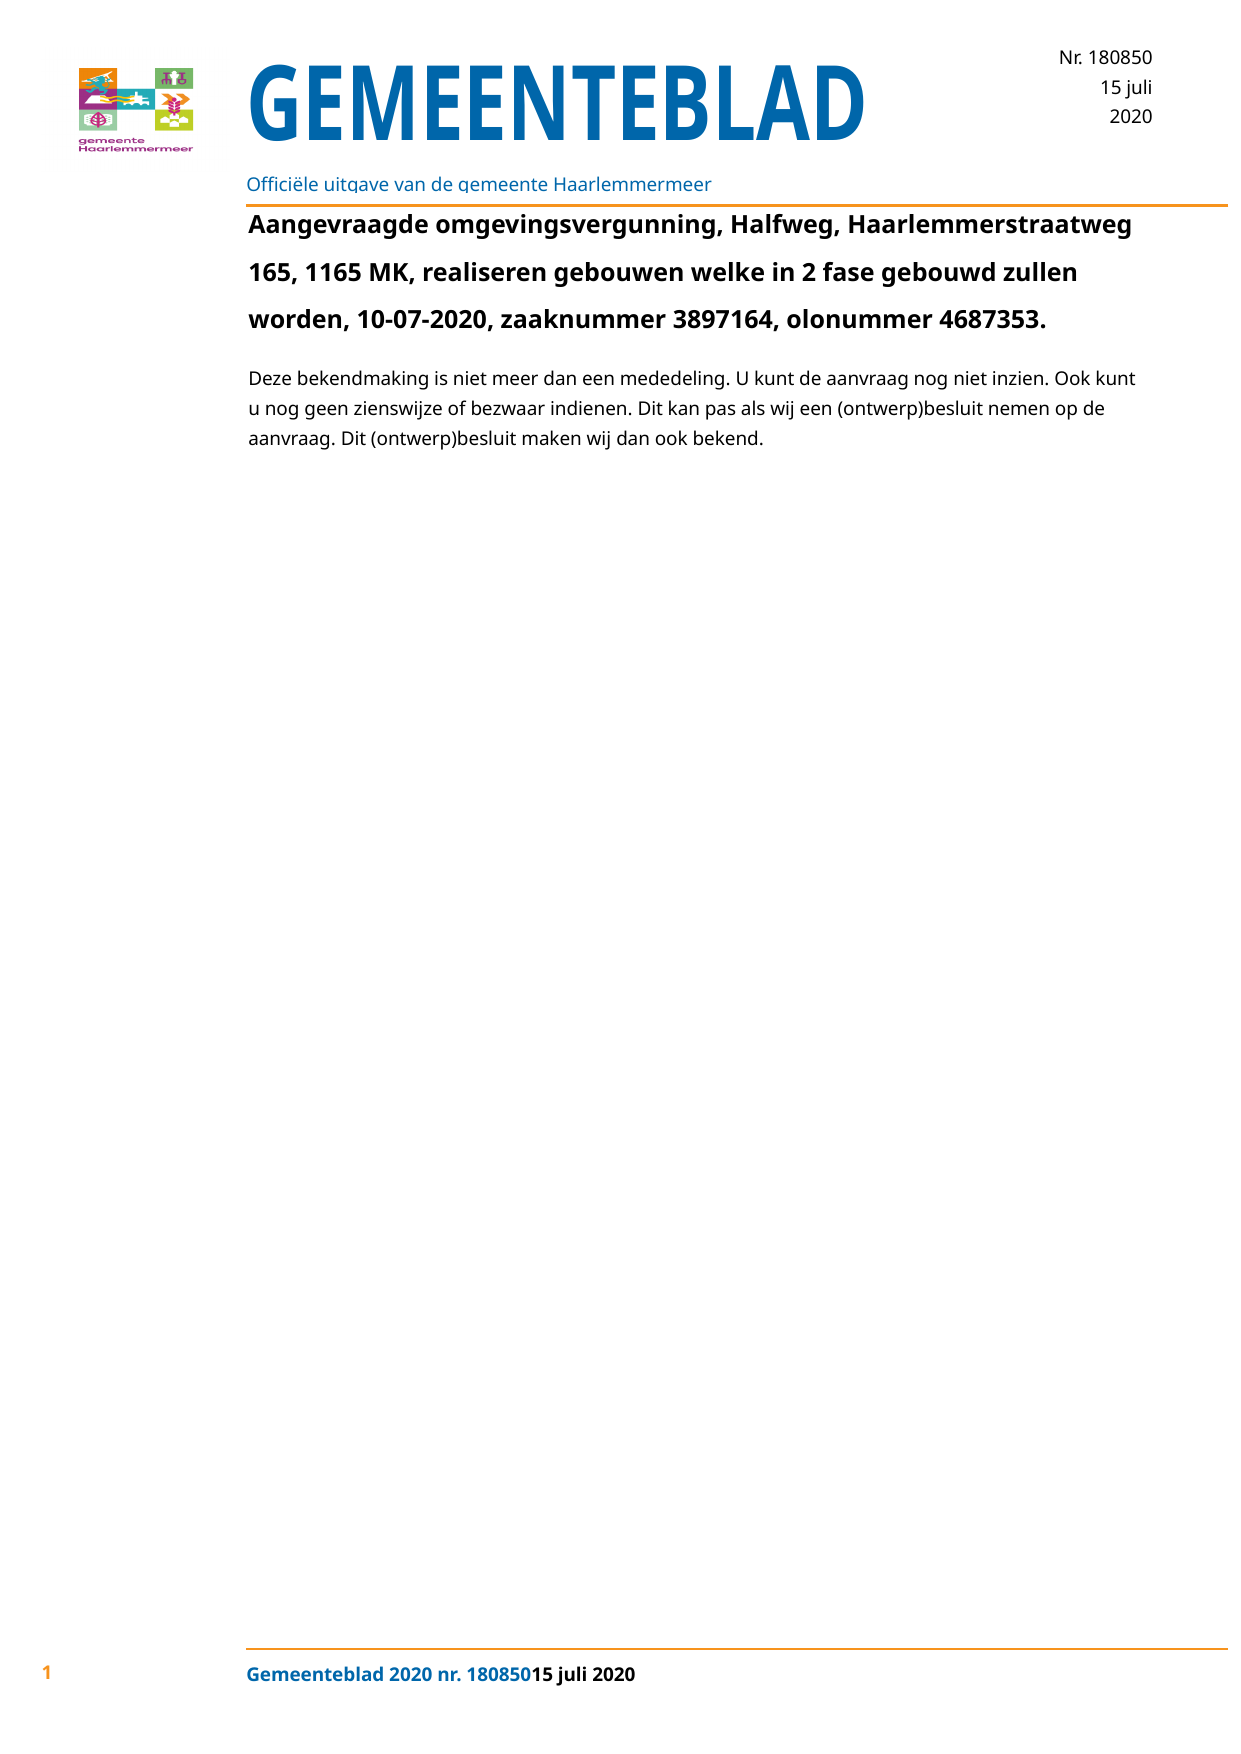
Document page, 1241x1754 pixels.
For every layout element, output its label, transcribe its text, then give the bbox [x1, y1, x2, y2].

picture [41, 47, 231, 172]
text Aangevraagde omgevingsvergunning, Halfweg, Haarlemmerstraatweg 165, 1165 MK, realiseren gebouwen welke in 2 fase gebouwd zullen worden, 10-07-2020, zaaknummer 3897164, olonummer 4687353. [248, 207, 1152, 336]
text Deze bekendmaking is niet meer dan een mededeling. U kunt de aanvraag nog niet inzien. Ook kunt u nog geen zienswijze of bezwaar indienen. Dit kan pas als wij een (ontwerp)besluit nemen op de aanvraag. Dit (ontwerp)besluit maken wij dan ook bekend. [248, 366, 1152, 450]
